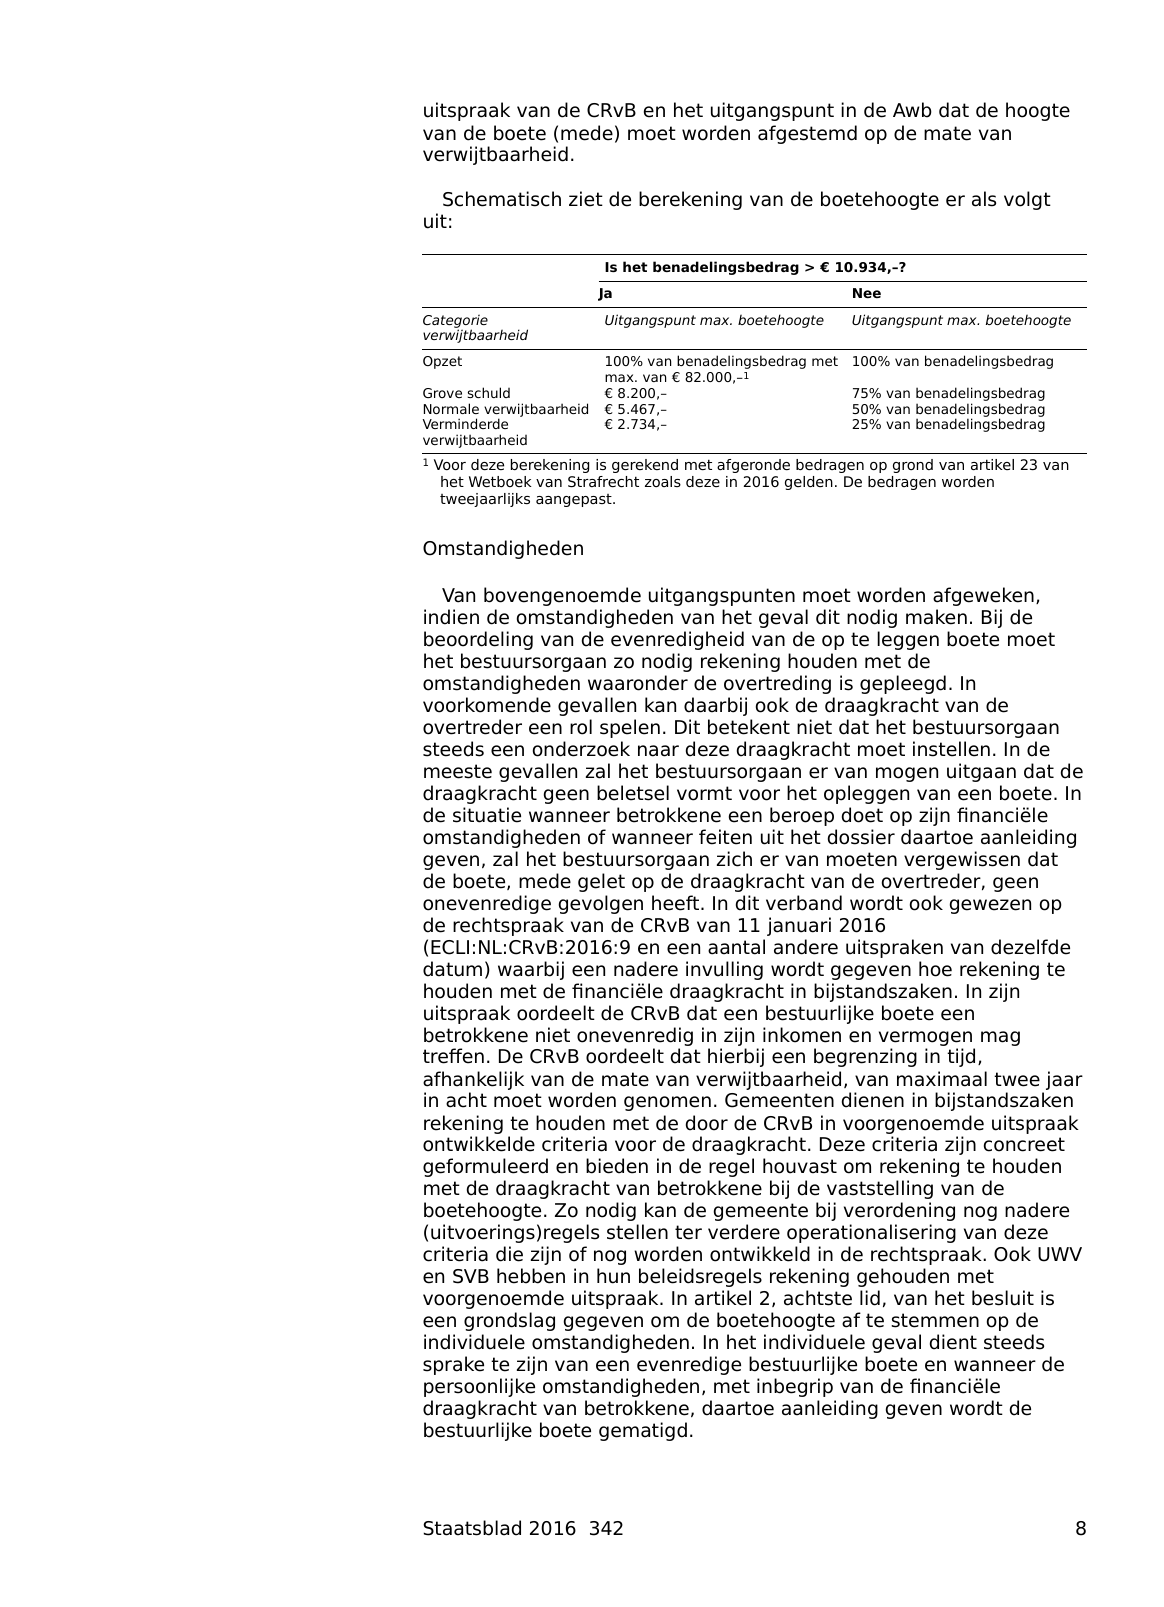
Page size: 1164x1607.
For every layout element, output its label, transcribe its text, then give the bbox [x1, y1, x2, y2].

table_cell 100% van benadelingsbedrag [846, 350, 1087, 386]
table_cell Uitgangspunt max. boetehoogte [846, 308, 1087, 348]
table_cell Nee [846, 282, 1087, 307]
table_cell Ja [599, 282, 846, 307]
table_cell 1 Voor deze berekening is gerekend met afgeronde bedragen op grond van artikel 23 van het Wetboek van Strafrecht zoals deze in 2016 gelden. De bedragen worden tweejaarlijks aangepast. [422, 454, 1087, 508]
text Schematisch ziet de berekening van de boetehoogte er als volgt uit: [422, 188, 1087, 232]
table_cell € 2.734,– [599, 417, 846, 453]
table_cell Normale verwijtbaarheid [422, 401, 598, 417]
table_cell € 8.200,– [599, 386, 846, 401]
table_cell Verminderde verwijtbaarheid [422, 417, 598, 453]
table_header [422, 255, 598, 307]
table_cell 25% van benadelingsbedrag [846, 417, 1087, 453]
table_header Is het benadelingsbedrag > € 10.934,–? [599, 255, 1087, 281]
text Van bovengenoemde uitgangspunten moet worden afgeweken, indien de omstandigheden van het geval dit nodig maken. Bij de beoordeling van de evenredigheid van de op te leggen boete moet het bestuursorgaan zo nodig rekening houden met de omstandigheden waaronder de overtreding is gepleegd. In voorkomende gevallen kan daarbij ook de draagkracht van de overtreder een rol spelen. Dit betekent niet dat het bestuursorgaan steeds een onderzoek naar deze draagkracht moet instellen. In de meeste gevallen zal het bestuursorgaan er van mogen uitgaan dat de draagkracht geen beletsel vormt voor het opleggen van een boete. In de situatie wanneer betrokkene een beroep doet op zijn financiële omstandigheden of wanneer feiten uit het dossier daartoe aanleiding geven, zal het bestuursorgaan zich er van moeten vergewissen dat de boete, mede gelet op de draagkracht van de overtreder, geen onevenredige gevolgen heeft. In dit verband wordt ook gewezen op de rechtspraak van de CRvB van 11 januari 2016 (ECLI:NL:CRvB:2016:9 en een aantal andere uitspraken van dezelfde datum) waarbij een nadere invulling wordt gegeven hoe rekening te houden met de financiële draagkracht in bijstandszaken. In zijn uitspraak oordeelt de CRvB dat een bestuurlijke boete een betrokkene niet onevenredig in zijn inkomen en vermogen mag treffen. De CRvB oordeelt dat hierbij een begrenzing in tijd, afhankelijk van de mate van verwijtbaarheid, van maximaal twee jaar in acht moet worden genomen. Gemeenten dienen in bijstandszaken rekening te houden met de door de CRvB in voorgenoemde uitspraak ontwikkelde criteria voor de draagkracht. Deze criteria zijn concreet geformuleerd en bieden in de regel houvast om rekening te houden met de draagkracht van betrokkene bij de vaststelling van de boetehoogte. Zo nodig kan de gemeente bij verordening nog nadere (uitvoerings)regels stellen ter verdere operationalisering van deze criteria die zijn of nog worden ontwikkeld in de rechtspraak. Ook UWV en SVB hebben in hun beleidsregels rekening gehouden met voorgenoemde uitspraak. In artikel 2, achtste lid, van het besluit is een grondslag gegeven om de boetehoogte af te stemmen op de individuele omstandigheden. In het individuele geval dient steeds sprake te zijn van een evenredige bestuurlijke boete en wanneer de persoonlijke omstandigheden, met inbegrip van de financiële draagkracht van betrokkene, daartoe aanleiding geven wordt de bestuurlijke boete gematigd. [422, 585, 1087, 1442]
table_cell Uitgangspunt max. boetehoogte [599, 308, 846, 348]
table_cell 75% van benadelingsbedrag [846, 386, 1087, 401]
table_cell Categorie verwijtbaarheid [422, 308, 598, 348]
table_cell 50% van benadelingsbedrag [846, 401, 1087, 417]
table_cell € 5.467,– [599, 401, 846, 417]
table_cell Opzet [422, 350, 598, 386]
table_cell Grove schuld [422, 386, 598, 401]
text uitspraak van de CRvB en het uitgangspunt in de Awb dat de hoogte van de boete (mede) moet worden afgestemd op de mate van verwijtbaarheid. [422, 100, 1087, 166]
subtitle Omstandigheden [422, 538, 1087, 560]
table_cell 100% van benadelingsbedrag met max. van € 82.000,–1 [599, 350, 846, 386]
